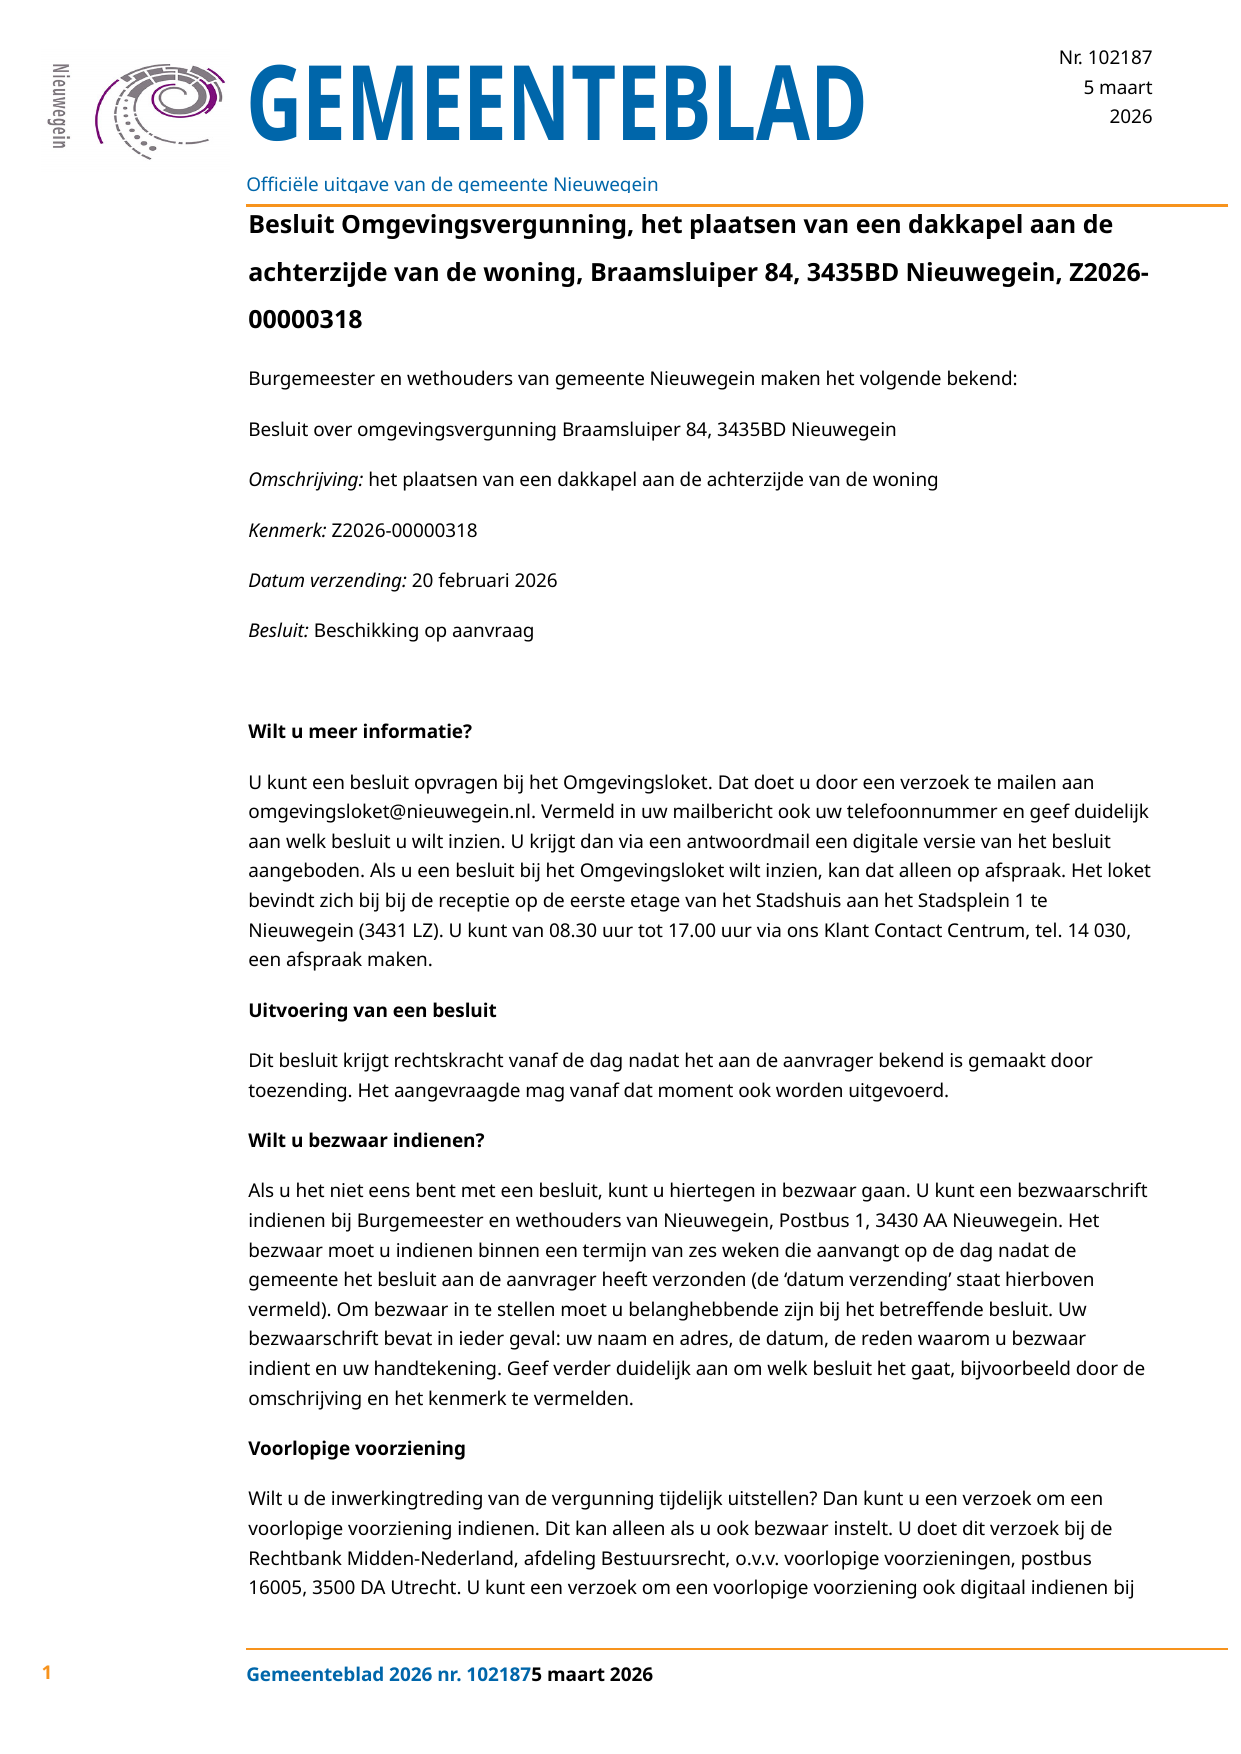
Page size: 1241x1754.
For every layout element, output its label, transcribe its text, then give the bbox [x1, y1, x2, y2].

text Besluit over omgevingsvergunning Braamsluiper 84, 3435BD Nieuwegein [248, 416, 1152, 442]
text Omschrijving: het plaatsen van een dakkapel aan de achterzijde van de woning [248, 466, 1152, 492]
text Dit besluit krijgt rechtskracht vanaf de dag nadat het aan de aanvrager bekend is gemaakt door toezending. Het aangevraagde mag vanaf dat moment ook worden uitgevoerd. [248, 1047, 1152, 1102]
text Burgemeester en wethouders van gemeente Nieuwegein maken het volgende bekend: [248, 366, 1152, 391]
text Wilt u bezwaar indienen? [248, 1127, 1152, 1153]
text Besluit Omgevingsvergunning, het plaatsen van een dakkapel aan de achterzijde van de woning, Braamsluiper 84, 3435BD Nieuwegein, Z2026-00000318 [248, 207, 1152, 336]
picture [41, 47, 231, 172]
text Datum verzending: 20 februari 2026 [248, 567, 1152, 593]
text U kunt een besluit opvragen bij het Omgevingsloket. Dat doet u door een verzoek te mailen aan omgevingsloket@nieuwegein.nl. Vermeld in uw mailbericht ook uw telefoonnummer en geef duidelijk aan welk besluit u wilt inzien. U krijgt dan via een antwoordmail een digitale versie van het besluit aangeboden. Als u een besluit bij het Omgevingsloket wilt inzien, kan dat alleen op afspraak. Het loket bevindt zich bij bij de receptie op de eerste etage van het Stadshuis aan het Stadsplein 1 te Nieuwegein (3431 LZ). U kunt van 08.30 uur tot 17.00 uur via ons Klant Contact Centrum, tel. 14 030, een afspraak maken. [248, 769, 1152, 972]
text Kenmerk: Z2026-00000318 [248, 517, 1152, 542]
text Uitvoering van een besluit [248, 997, 1152, 1022]
text Wilt u de inwerkingtreding van de vergunning tijdelijk uitstellen? Dan kunt u een verzoek om een voorlopige voorziening indienen. Dit kan alleen als u ook bezwaar instelt. U doet dit verzoek bij de Rechtbank Midden-Nederland, afdeling Bestuursrecht, o.v.v. voorlopige voorzieningen, postbus 16005, 3500 DA Utrecht. U kunt een verzoek om een voorlopige voorziening ook digitaal indienen bij [248, 1486, 1152, 1600]
text Besluit: Beschikking op aanvraag [248, 618, 1152, 643]
text Voorlopige voorziening [248, 1435, 1152, 1461]
text Als u het niet eens bent met een besluit, kunt u hiertegen in bezwaar gaan. U kunt een bezwaarschrift indienen bij Burgemeester en wethouders van Nieuwegein, Postbus 1, 3430 AA Nieuwegein. Het bezwaar moet u indienen binnen een termijn van zes weken die aanvangt op de dag nadat de gemeente het besluit aan de aanvrager heeft verzonden (de ‘datum verzending’ staat hierboven vermeld). Om bezwaar in te stellen moet u belanghebbende zijn bij het betreffende besluit. Uw bezwaarschrift bevat in ieder geval: uw naam en adres, de datum, de reden waarom u bezwaar indient en uw handtekening. Geef verder duidelijk aan om welk besluit het gaat, bijvoorbeeld door de omschrijving en het kenmerk te vermelden. [248, 1178, 1152, 1410]
text Wilt u meer informatie? [248, 718, 1152, 744]
